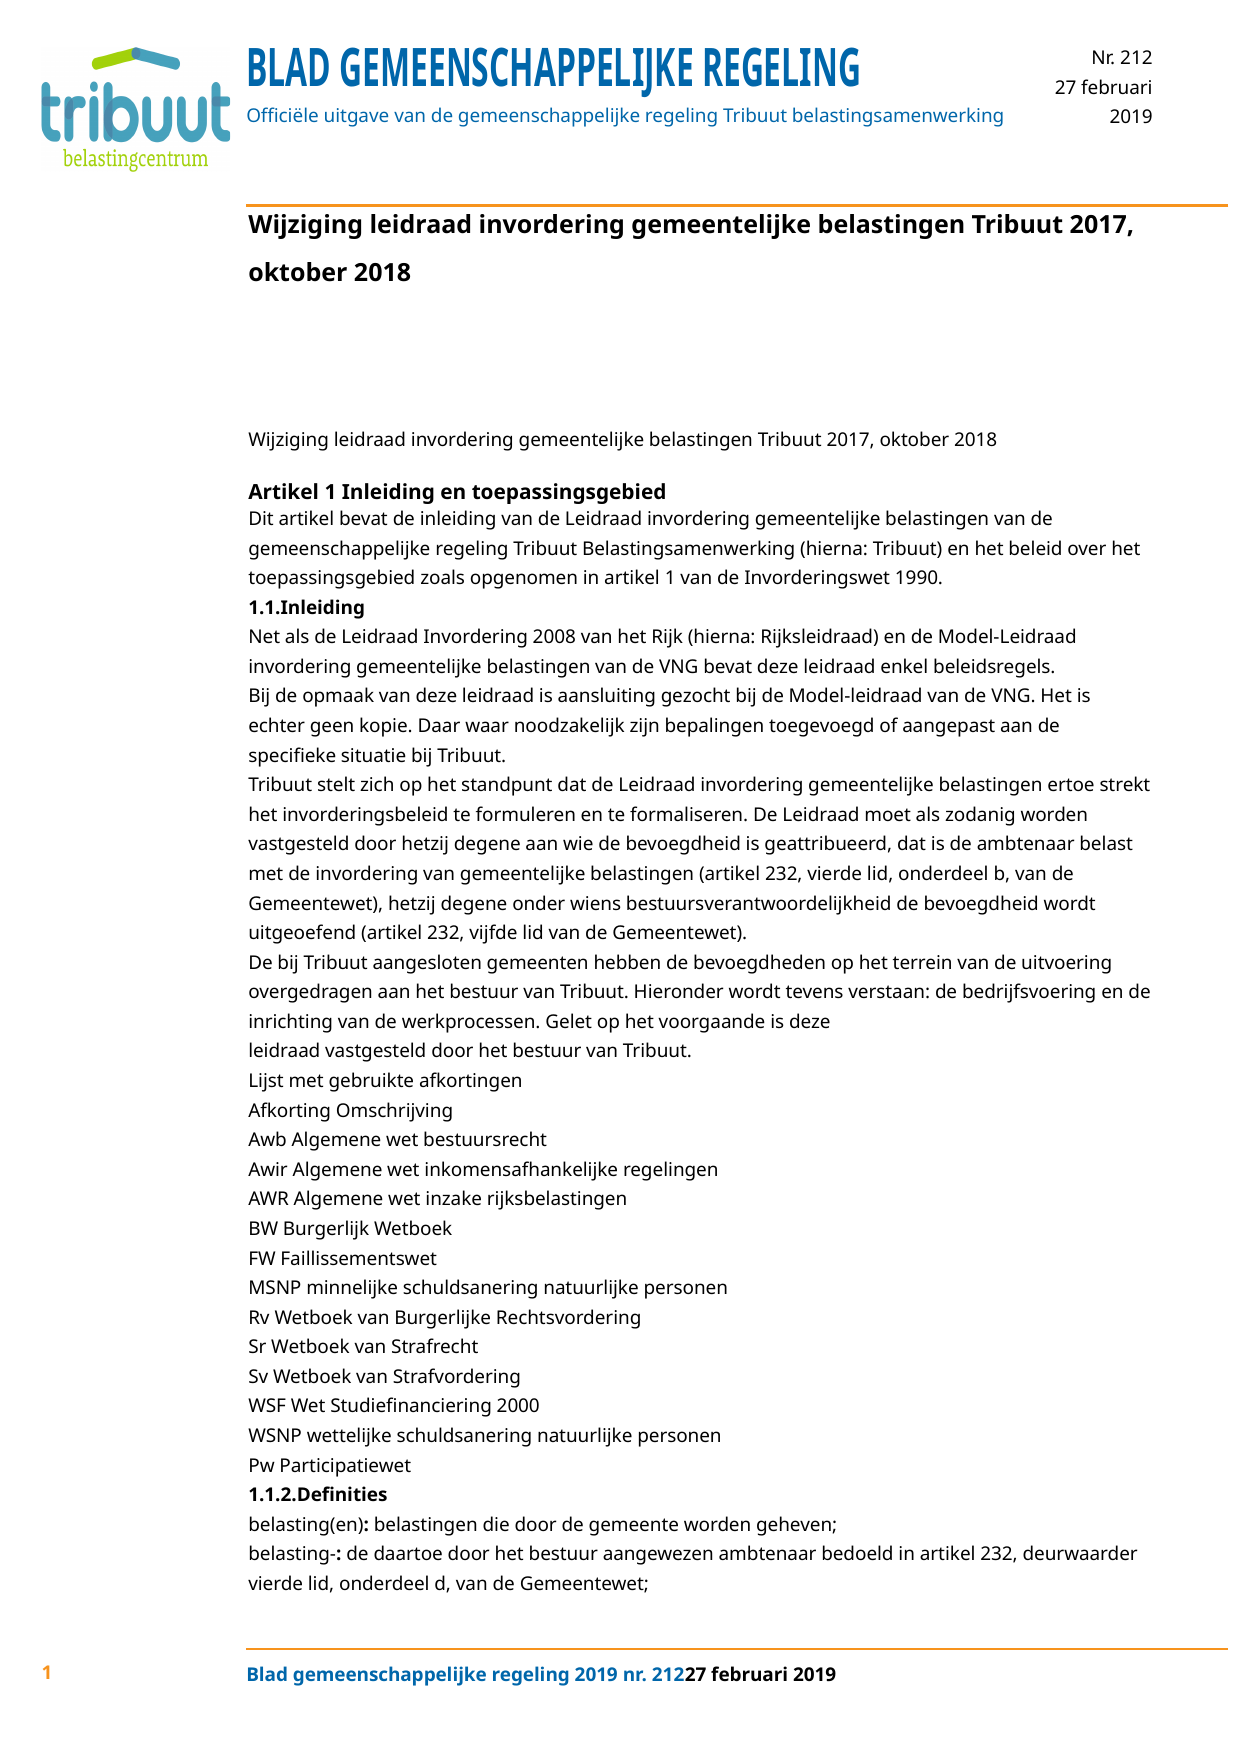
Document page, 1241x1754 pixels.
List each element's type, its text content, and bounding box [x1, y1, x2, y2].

text belasting-: de daartoe door het bestuur aangewezen ambtenaar bedoeld in artikel 232, deurwaarder vierde lid, onderdeel d, van de Gemeentewet; [248, 1541, 1152, 1596]
text leidraad vastgesteld door het bestuur van Tribuut. [248, 1038, 1152, 1063]
text Wijziging leidraad invordering gemeentelijke belastingen Tribuut 2017, oktober 2018 [248, 207, 1152, 288]
text Dit artikel bevat de inleiding van de Leidraad invordering gemeentelijke belastingen van de gemeenschappelijke regeling Tribuut Belastingsamenwerking (hierna: Tribuut) en het beleid over het toepassingsgebied zoals opgenomen in artikel 1 van de Invorderingswet 1990. [248, 505, 1152, 590]
text 1.1.Inleiding [248, 594, 1152, 620]
text Awir Algemene wet inkomensafhankelijke regelingen [248, 1156, 1152, 1182]
text Lijst met gebruikte afkortingen [248, 1067, 1152, 1093]
text Sr Wetboek van Strafrecht [248, 1333, 1152, 1359]
text belasting(en): belastingen die door de gemeente worden geheven; [248, 1511, 1152, 1537]
text Wijziging leidraad invordering gemeentelijke belastingen Tribuut 2017, oktober 2018 [248, 426, 1152, 452]
text FW Faillissementswet [248, 1245, 1152, 1271]
picture [41, 47, 231, 172]
text BW Burgerlijk Wetboek [248, 1215, 1152, 1241]
text WSF Wet Studiefinanciering 2000 [248, 1393, 1152, 1418]
text Pw Participatiewet [248, 1452, 1152, 1478]
text Sv Wetboek van Strafvordering [248, 1363, 1152, 1389]
text Awb Algemene wet bestuursrecht [248, 1126, 1152, 1152]
text Net als de Leidraad Invordering 2008 van het Rijk (hierna: Rijksleidraad) en de Model-Leidraad invordering gemeentelijke belastingen van de VNG bevat deze leidraad enkel beleidsregels. [248, 623, 1152, 679]
text 1.1.2.Definities [248, 1481, 1152, 1507]
text Bij de opmaak van deze leidraad is aansluiting gezocht bij de Model-leidraad van de VNG. Het is echter geen kopie. Daar waar noodzakelijk zijn bepalingen toegevoegd of aangepast aan de specifieke situatie bij Tribuut. [248, 683, 1152, 768]
text Tribuut stelt zich op het standpunt dat de Leidraad invordering gemeentelijke belastingen ertoe strekt het invorderingsbeleid te formuleren en te formaliseren. De Leidraad moet als zodanig worden vastgesteld door hetzij degene aan wie de bevoegdheid is geattribueerd, dat is de ambtenaar belast met de invordering van gemeentelijke belastingen (artikel 232, vierde lid, onderdeel b, van de Gemeentewet), hetzij degene onder wiens bestuursverantwoordelijkheid de bevoegdheid wordt uitgeoefend (artikel 232, vijfde lid van de Gemeentewet). [248, 771, 1152, 945]
text Afkorting Omschrijving [248, 1097, 1152, 1123]
text MSNP minnelijke schuldsanering natuurlijke personen [248, 1274, 1152, 1300]
text De bij Tribuut aangesloten gemeenten hebben de bevoegdheden op het terrein van de uitvoering overgedragen aan het bestuur van Tribuut. Hieronder wordt tevens verstaan: de bedrijfsvoering en de inrichting van de werkprocessen. Gelet op het voorgaande is deze [248, 949, 1152, 1034]
text AWR Algemene wet inzake rijksbelastingen [248, 1186, 1152, 1211]
text WSNP wettelijke schuldsanering natuurlijke personen [248, 1422, 1152, 1448]
text Artikel 1 Inleiding en toepassingsgebied [248, 477, 1152, 505]
text Rv Wetboek van Burgerlijke Rechtsvordering [248, 1304, 1152, 1330]
